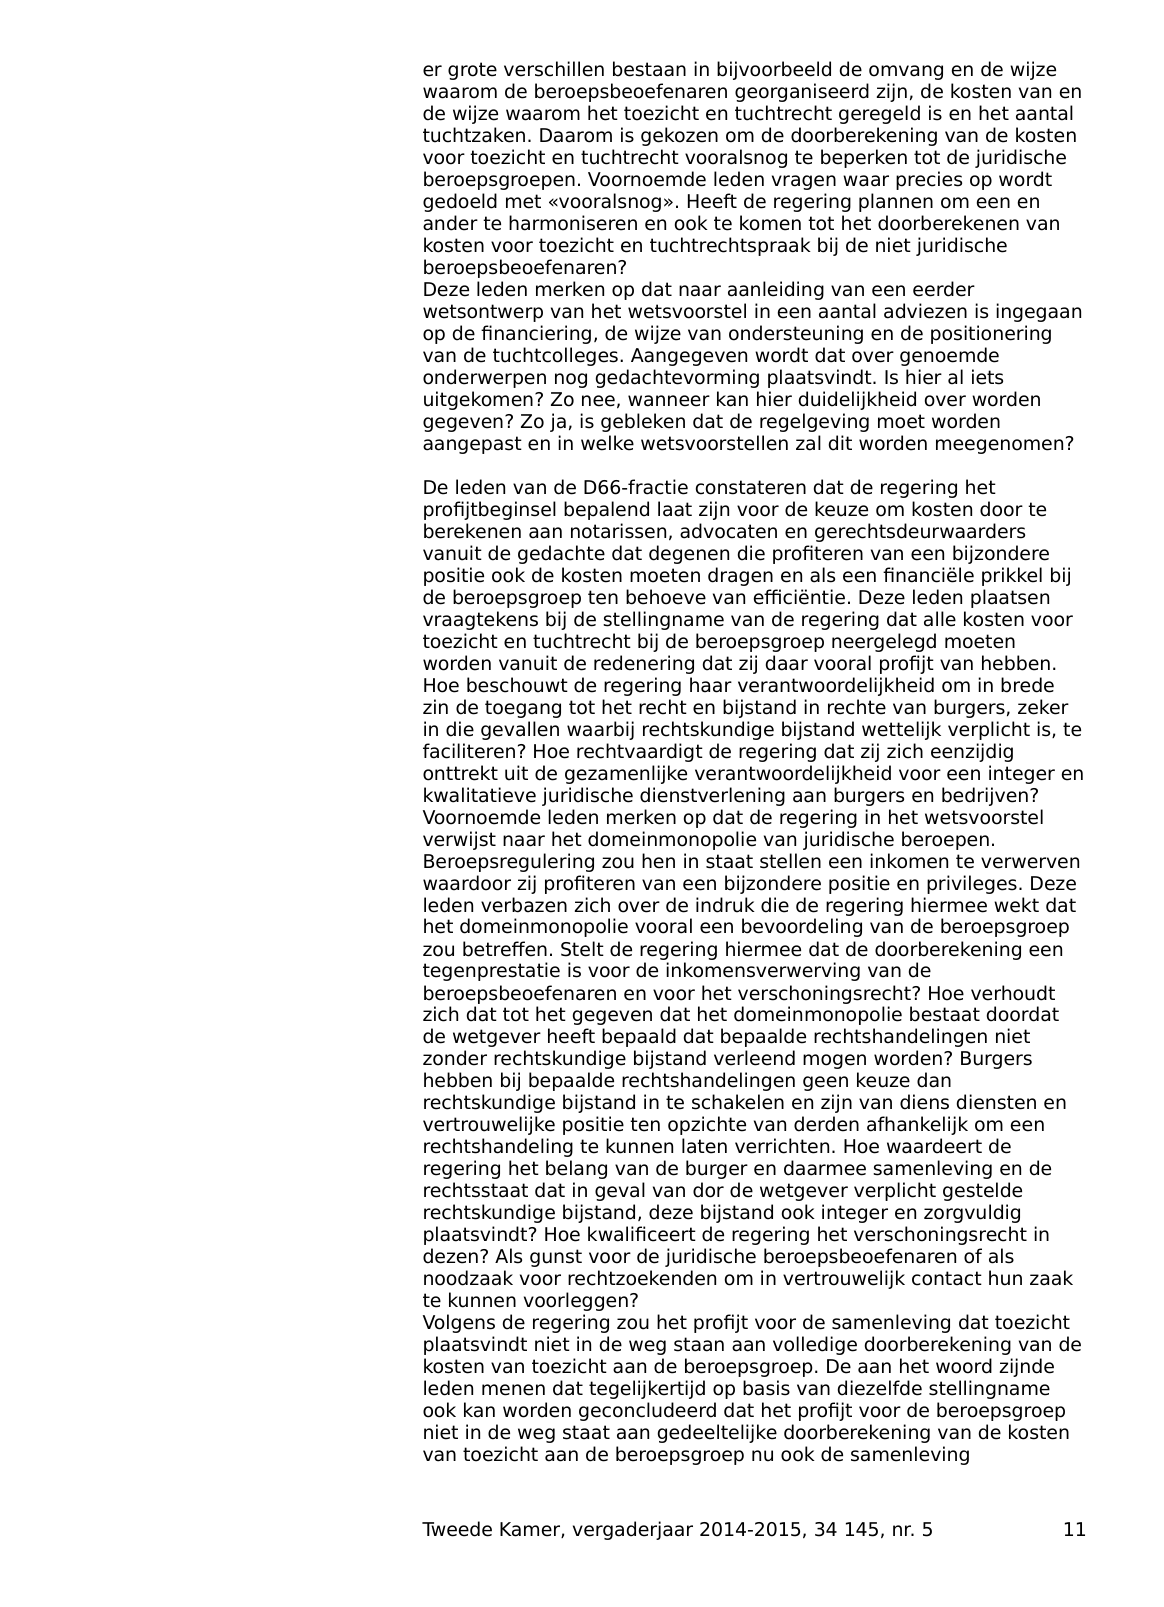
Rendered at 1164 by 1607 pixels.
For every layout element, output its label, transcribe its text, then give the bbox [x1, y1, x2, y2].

text Volgens de regering zou het profijt voor de samenleving dat toezicht plaatsvindt niet in de weg staan aan volledige doorberekening van de kosten van toezicht aan de beroepsgroep. De aan het woord zijnde leden menen dat tegelijkertijd op basis van diezelfde stellingname ook kan worden geconcludeerd dat het profijt voor de beroepsgroep niet in de weg staat aan gedeeltelijke doorberekening van de kosten van toezicht aan de beroepsgroep nu ook de samenleving [422, 1312, 1087, 1466]
text Voornoemde leden merken op dat de regering in het wetsvoorstel verwijst naar het domeinmonopolie van juridische beroepen. Beroepsregulering zou hen in staat stellen een inkomen te verwerven waardoor zij profiteren van een bijzondere positie en privileges. Deze leden verbazen zich over de indruk die de regering hiermee wekt dat het domeinmonopolie vooral een bevoordeling van de beroepsgroep zou betreffen. Stelt de regering hiermee dat de doorberekening een tegenprestatie is voor de inkomensverwerving van de beroepsbeoefenaren en voor het verschoningsrecht? Hoe verhoudt zich dat tot het gegeven dat het domeinmonopolie bestaat doordat de wetgever heeft bepaald dat bepaalde rechtshandelingen niet zonder rechtskundige bijstand verleend mogen worden? Burgers hebben bij bepaalde rechtshandelingen geen keuze dan rechtskundige bijstand in te schakelen en zijn van diens diensten en vertrouwelijke positie ten opzichte van derden afhankelijk om een rechtshandeling te kunnen laten verrichten. Hoe waardeert de regering het belang van de burger en daarmee samenleving en de rechtsstaat dat in geval van dor de wetgever verplicht gestelde rechtskundige bijstand, deze bijstand ook integer en zorgvuldig plaatsvindt? Hoe kwalificeert de regering het verschoningsrecht in dezen? Als gunst voor de juridische beroepsbeoefenaren of als noodzaak voor rechtzoekenden om in vertrouwelijk contact hun zaak te kunnen voorleggen? [422, 807, 1087, 1312]
text Deze leden merken op dat naar aanleiding van een eerder wetsontwerp van het wetsvoorstel in een aantal adviezen is ingegaan op de financiering, de wijze van ondersteuning en de positionering van de tuchtcolleges. Aangegeven wordt dat over genoemde onderwerpen nog gedachtevorming plaatsvindt. Is hier al iets uitgekomen? Zo nee, wanneer kan hier duidelijkheid over worden gegeven? Zo ja, is gebleken dat de regelgeving moet worden aangepast en in welke wetsvoorstellen zal dit worden meegenomen? [422, 279, 1087, 455]
text er grote verschillen bestaan in bijvoorbeeld de omvang en de wijze waarom de beroepsbeoefenaren georganiseerd zijn, de kosten van en de wijze waarom het toezicht en tuchtrecht geregeld is en het aantal tuchtzaken. Daarom is gekozen om de doorberekening van de kosten voor toezicht en tuchtrecht vooralsnog te beperken tot de juridische beroepsgroepen. Voornoemde leden vragen waar precies op wordt gedoeld met «vooralsnog». Heeft de regering plannen om een en ander te harmoniseren en ook te komen tot het doorberekenen van kosten voor toezicht en tuchtrechtspraak bij de niet juridische beroepsbeoefenaren? [422, 59, 1087, 279]
text De leden van de D66-fractie constateren dat de regering het profijtbeginsel bepalend laat zijn voor de keuze om kosten door te berekenen aan notarissen, advocaten en gerechtsdeurwaarders vanuit de gedachte dat degenen die profiteren van een bijzondere positie ook de kosten moeten dragen en als een financiële prikkel bij de beroepsgroep ten behoeve van efficiëntie. Deze leden plaatsen vraagtekens bij de stellingname van de regering dat alle kosten voor toezicht en tuchtrecht bij de beroepsgroep neergelegd moeten worden vanuit de redenering dat zij daar vooral profijt van hebben. Hoe beschouwt de regering haar verantwoordelijkheid om in brede zin de toegang tot het recht en bijstand in rechte van burgers, zeker in die gevallen waarbij rechtskundige bijstand wettelijk verplicht is, te faciliteren? Hoe rechtvaardigt de regering dat zij zich eenzijdig onttrekt uit de gezamenlijke verantwoordelijkheid voor een integer en kwalitatieve juridische dienstverlening aan burgers en bedrijven? [422, 477, 1087, 807]
